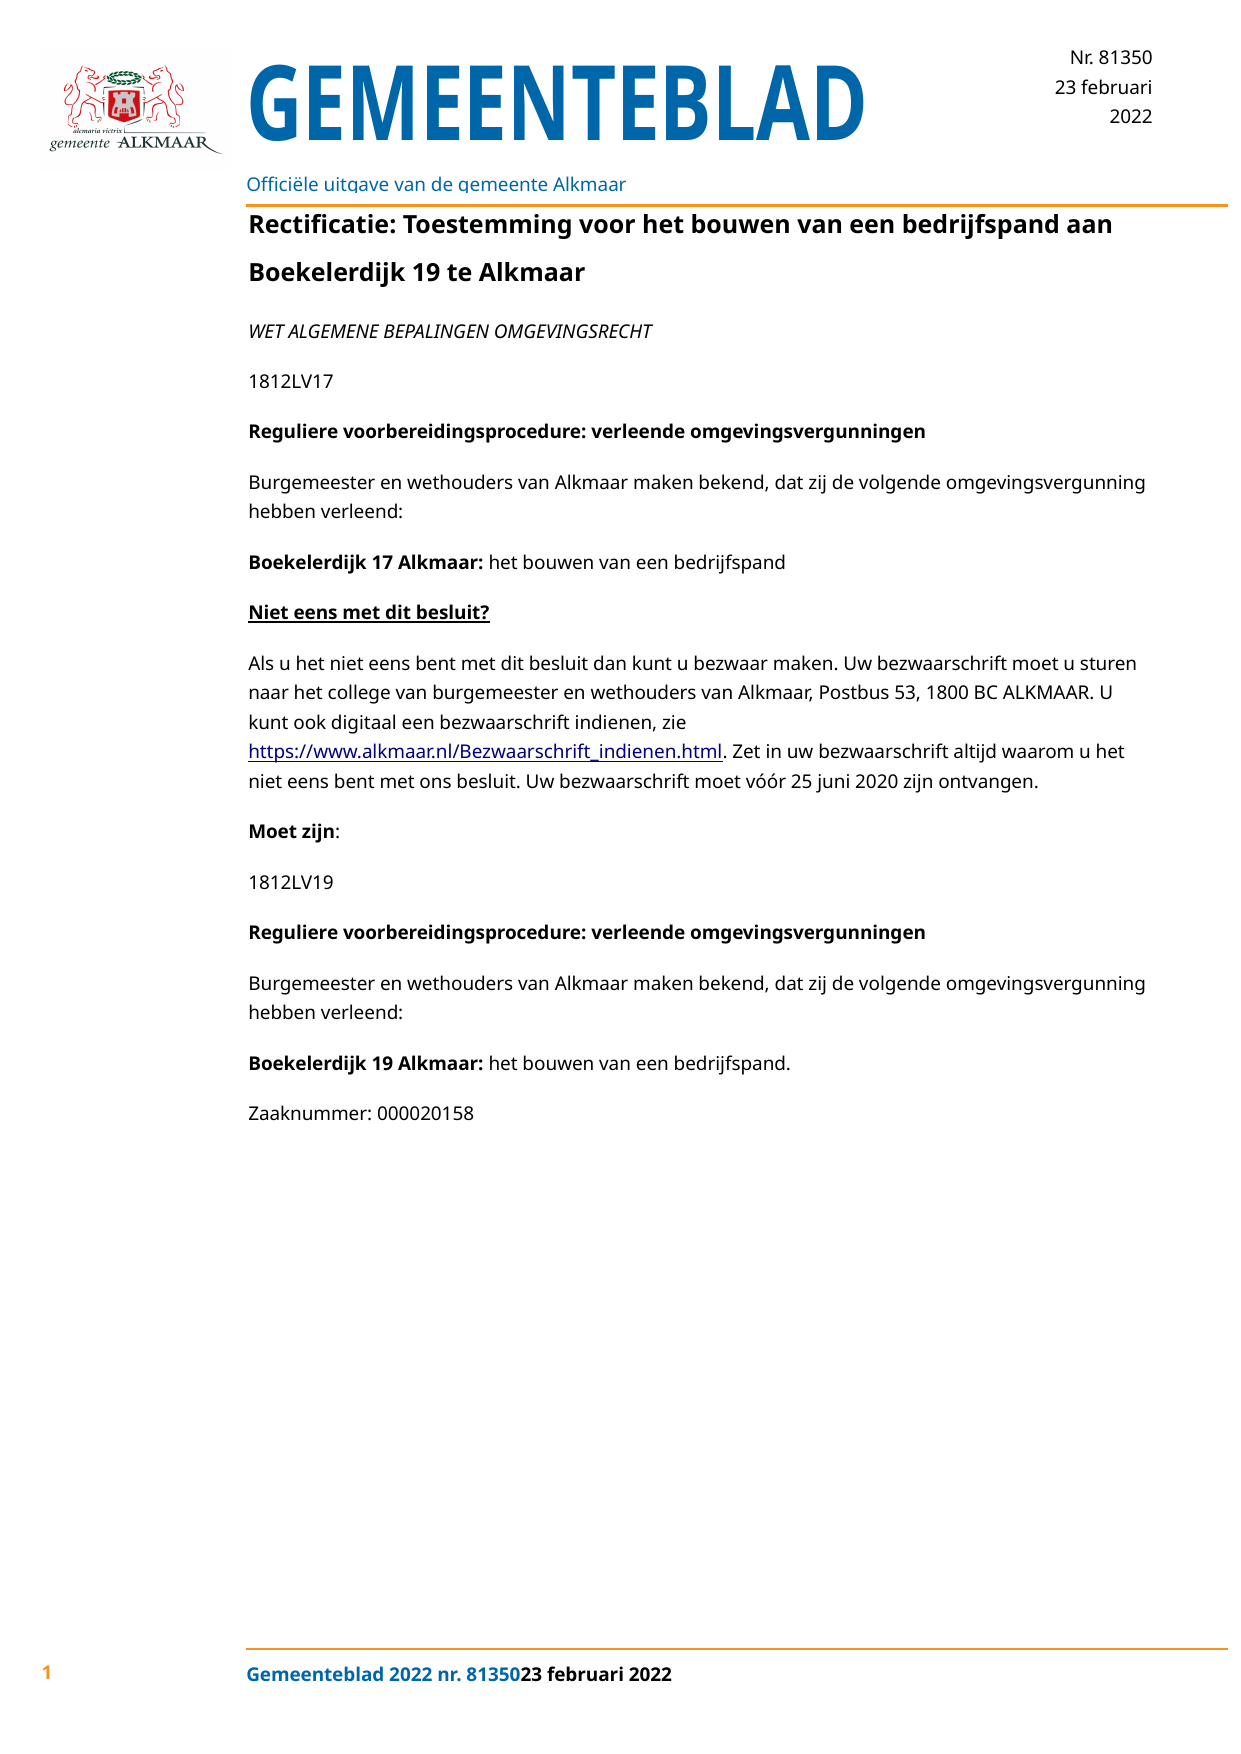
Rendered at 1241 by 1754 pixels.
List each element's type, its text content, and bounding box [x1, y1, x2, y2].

text Burgemeester en wethouders van Alkmaar maken bekend, dat zij de volgende omgevingsvergunning hebben verleend: [248, 970, 1152, 1025]
text Boekelerdijk 19 Alkmaar: het bouwen van een bedrijfspand. [248, 1050, 1152, 1076]
text WET ALGEMENE BEPALINGEN OMGEVINGSRECHT [248, 318, 1152, 344]
text 1812LV19 [248, 869, 1152, 895]
text Reguliere voorbereidingsprocedure: verleende omgevingsvergunningen [248, 419, 1152, 444]
text Boekelerdijk 17 Alkmaar: het bouwen van een bedrijfspand [248, 549, 1152, 575]
text Burgemeester en wethouders van Alkmaar maken bekend, dat zij de volgende omgevingsvergunning hebben verleend: [248, 469, 1152, 524]
text Reguliere voorbereidingsprocedure: verleende omgevingsvergunningen [248, 919, 1152, 945]
text Rectificatie: Toestemming voor het bouwen van een bedrijfspand aan Boekelerdijk 19 te Alkmaar [248, 207, 1152, 288]
picture [41, 47, 231, 172]
text Moet zijn: [248, 819, 1152, 844]
text 1812LV17 [248, 368, 1152, 394]
text Als u het niet eens bent met dit besluit dan kunt u bezwaar maken. Uw bezwaarschrift moet u sturen naar het college van burgemeester en wethouders van Alkmaar, Postbus 53, 1800 BC ALKMAAR. U kunt ook digitaal een bezwaarschrift indienen, zie https://www.alkmaar.nl/Bezwaarschrift_indienen.html. Zet in uw bezwaarschrift altijd waarom u het niet eens bent met ons besluit. Uw bezwaarschrift moet vóór 25 juni 2020 zijn ontvangen. [248, 650, 1152, 794]
text Zaaknummer: 000020158 [248, 1100, 1152, 1126]
text Niet eens met dit besluit? [248, 599, 1152, 625]
